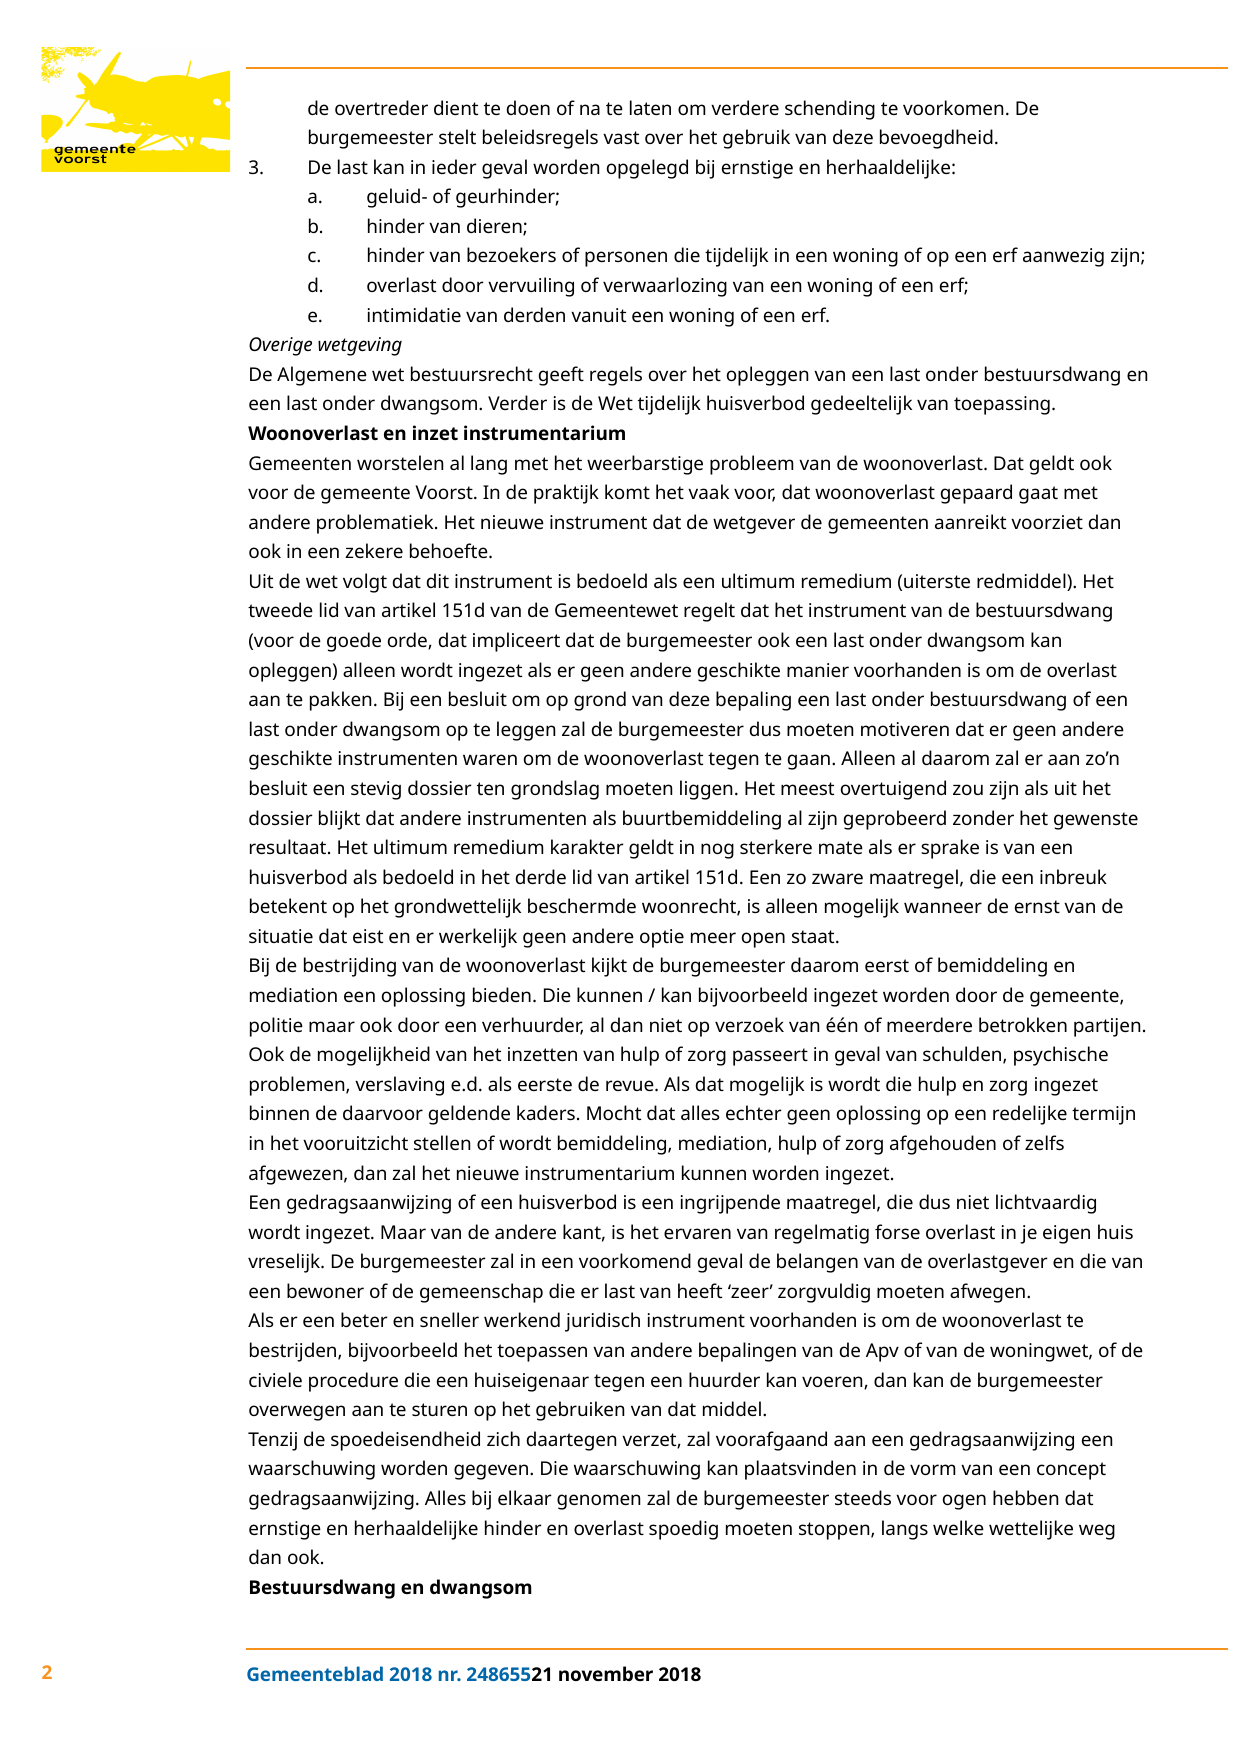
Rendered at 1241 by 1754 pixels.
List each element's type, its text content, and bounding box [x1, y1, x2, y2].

list intimidatie van derden vanuit een woning of een erf. [307, 302, 1152, 328]
text Bestuursdwang en dwangsom [248, 1574, 1152, 1600]
list hinder van bezoekers of personen die tijdelijk in een woning of op een erf aanwezig zijn; [307, 243, 1152, 268]
list de overtreder dient te doen of na te laten om verdere schending te voorkomen. De burgemeester stelt beleidsregels vast over het gebruik van deze bevoegdheid. [248, 95, 1152, 150]
text Overige wetgeving [248, 331, 1152, 357]
list geluid- of geurhinder; [307, 183, 1152, 209]
list De last kan in ieder geval worden opgelegd bij ernstige en herhaaldelijke: [248, 154, 1152, 180]
text Een gedragsaanwijzing of een huisverbod is een ingrijpende maatregel, die dus niet lichtvaardig wordt ingezet. Maar van de andere kant, is het ervaren van regelmatig forse overlast in je eigen huis vreselijk. De burgemeester zal in een voorkomend geval de belangen van de overlastgever en die van een bewoner of de gemeenschap die er last van heeft ‘zeer’ zorgvuldig moeten afwegen. [248, 1189, 1152, 1304]
text De Algemene wet bestuursrecht geeft regels over het opleggen van een last onder bestuursdwang en een last onder dwangsom. Verder is de Wet tijdelijk huisverbod gedeeltelijk van toepassing. [248, 361, 1152, 416]
text Gemeenten worstelen al lang met het weerbarstige probleem van de woonoverlast. Dat geldt ook voor de gemeente Voorst. In de praktijk komt het vaak voor, dat woonoverlast gepaard gaat met andere problematiek. Het nieuwe instrument dat de wetgever de gemeenten aanreikt voorziet dan ook in een zekere behoefte. [248, 450, 1152, 564]
text Woonoverlast en inzet instrumentarium [248, 420, 1152, 446]
text Uit de wet volgt dat dit instrument is bedoeld als een ultimum remedium (uiterste redmiddel). Het tweede lid van artikel 151d van de Gemeentewet regelt dat het instrument van de bestuursdwang (voor de goede orde, dat impliceert dat de burgemeester ook een last onder dwangsom kan opleggen) alleen wordt ingezet als er geen andere geschikte manier voorhanden is om de overlast aan te pakken. Bij een besluit om op grond van deze bepaling een last onder bestuursdwang of een last onder dwangsom op te leggen zal de burgemeester dus moeten motiveren dat er geen andere geschikte instrumenten waren om de woonoverlast tegen te gaan. Alleen al daarom zal er aan zo’n besluit een stevig dossier ten grondslag moeten liggen. Het meest overtuigend zou zijn als uit het dossier blijkt dat andere instrumenten als buurtbemiddeling al zijn geprobeerd zonder het gewenste resultaat. Het ultimum remedium karakter geldt in nog sterkere mate als er sprake is van een huisverbod als bedoeld in het derde lid van artikel 151d. Een zo zware maatregel, die een inbreuk betekent op het grondwettelijk beschermde woonrecht, is alleen mogelijk wanneer de ernst van de situatie dat eist en er werkelijk geen andere optie meer open staat. [248, 568, 1152, 949]
list overlast door vervuiling of verwaarlozing van een woning of een erf; [307, 272, 1152, 298]
picture [41, 47, 231, 172]
text Tenzij de spoedeisendheid zich daartegen verzet, zal voorafgaand aan een gedragsaanwijzing een waarschuwing worden gegeven. Die waarschuwing kan plaatsvinden in de vorm van een concept gedragsaanwijzing. Alles bij elkaar genomen zal de burgemeester steeds voor ogen hebben dat ernstige en herhaaldelijke hinder en overlast spoedig moeten stoppen, langs welke wettelijke weg dan ook. [248, 1426, 1152, 1570]
text Als er een beter en sneller werkend juridisch instrument voorhanden is om de woonoverlast te bestrijden, bijvoorbeeld het toepassen van andere bepalingen van de Apv of van de woningwet, of de civiele procedure die een huiseigenaar tegen een huurder kan voeren, dan kan de burgemeester overwegen aan te sturen op het gebruiken van dat middel. [248, 1308, 1152, 1422]
text Bij de bestrijding van de woonoverlast kijkt de burgemeester daarom eerst of bemiddeling en mediation een oplossing bieden. Die kunnen / kan bijvoorbeeld ingezet worden door de gemeente, politie maar ook door een verhuurder, al dan niet op verzoek van één of meerdere betrokken partijen. Ook de mogelijkheid van het inzetten van hulp of zorg passeert in geval van schulden, psychische problemen, verslaving e.d. als eerste de revue. Als dat mogelijk is wordt die hulp en zorg ingezet binnen de daarvoor geldende kaders. Mocht dat alles echter geen oplossing op een redelijke termijn in het vooruitzicht stellen of wordt bemiddeling, mediation, hulp of zorg afgehouden of zelfs afgewezen, dan zal het nieuwe instrumentarium kunnen worden ingezet. [248, 953, 1152, 1186]
list hinder van dieren; [307, 213, 1152, 239]
